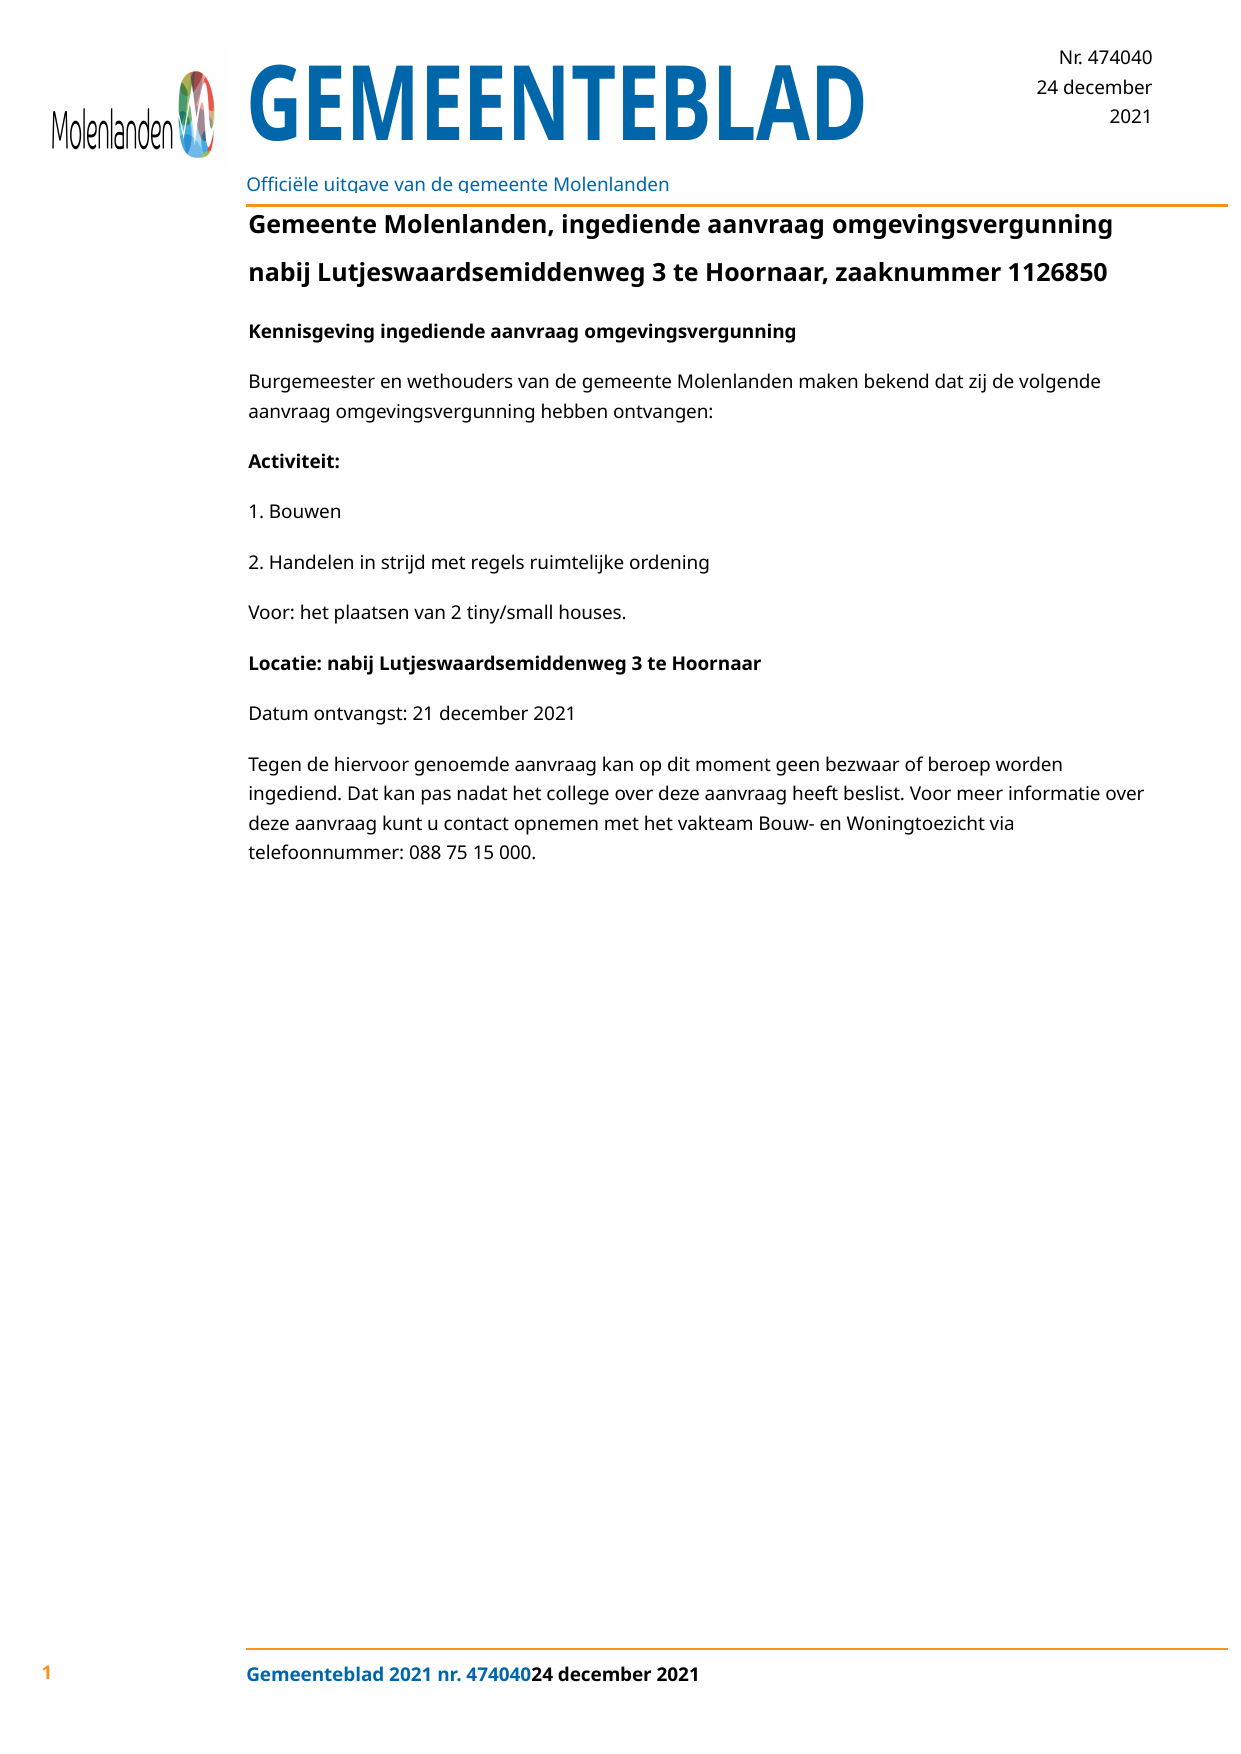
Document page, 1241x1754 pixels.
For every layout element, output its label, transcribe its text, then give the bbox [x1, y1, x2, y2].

text Voor: het plaatsen van 2 tiny/small houses. [248, 599, 1152, 625]
text Gemeente Molenlanden, ingediende aanvraag omgevingsvergunning nabij Lutjeswaardsemiddenweg 3 te Hoornaar, zaaknummer 1126850 [248, 207, 1152, 288]
text 2. Handelen in strijd met regels ruimtelijke ordening [248, 549, 1152, 575]
text Activiteit: [248, 448, 1152, 474]
text Locatie: nabij Lutjeswaardsemiddenweg 3 te Hoornaar [248, 650, 1152, 676]
text 1. Bouwen [248, 499, 1152, 524]
text Tegen de hiervoor genoemde aanvraag kan op dit moment geen bezwaar of beroep worden ingediend. Dat kan pas nadat het college over deze aanvraag heeft beslist. Voor meer informatie over deze aanvraag kunt u contact opnemen met het vakteam Bouw- en Woningtoezicht via telefoonnummer: 088 75 15 000. [248, 751, 1152, 865]
picture [41, 47, 231, 172]
text Burgemeester en wethouders van de gemeente Molenlanden maken bekend dat zij de volgende aanvraag omgevingsvergunning hebben ontvangen: [248, 368, 1152, 424]
text Kennisgeving ingediende aanvraag omgevingsvergunning [248, 318, 1152, 344]
text Datum ontvangst: 21 december 2021 [248, 700, 1152, 726]
